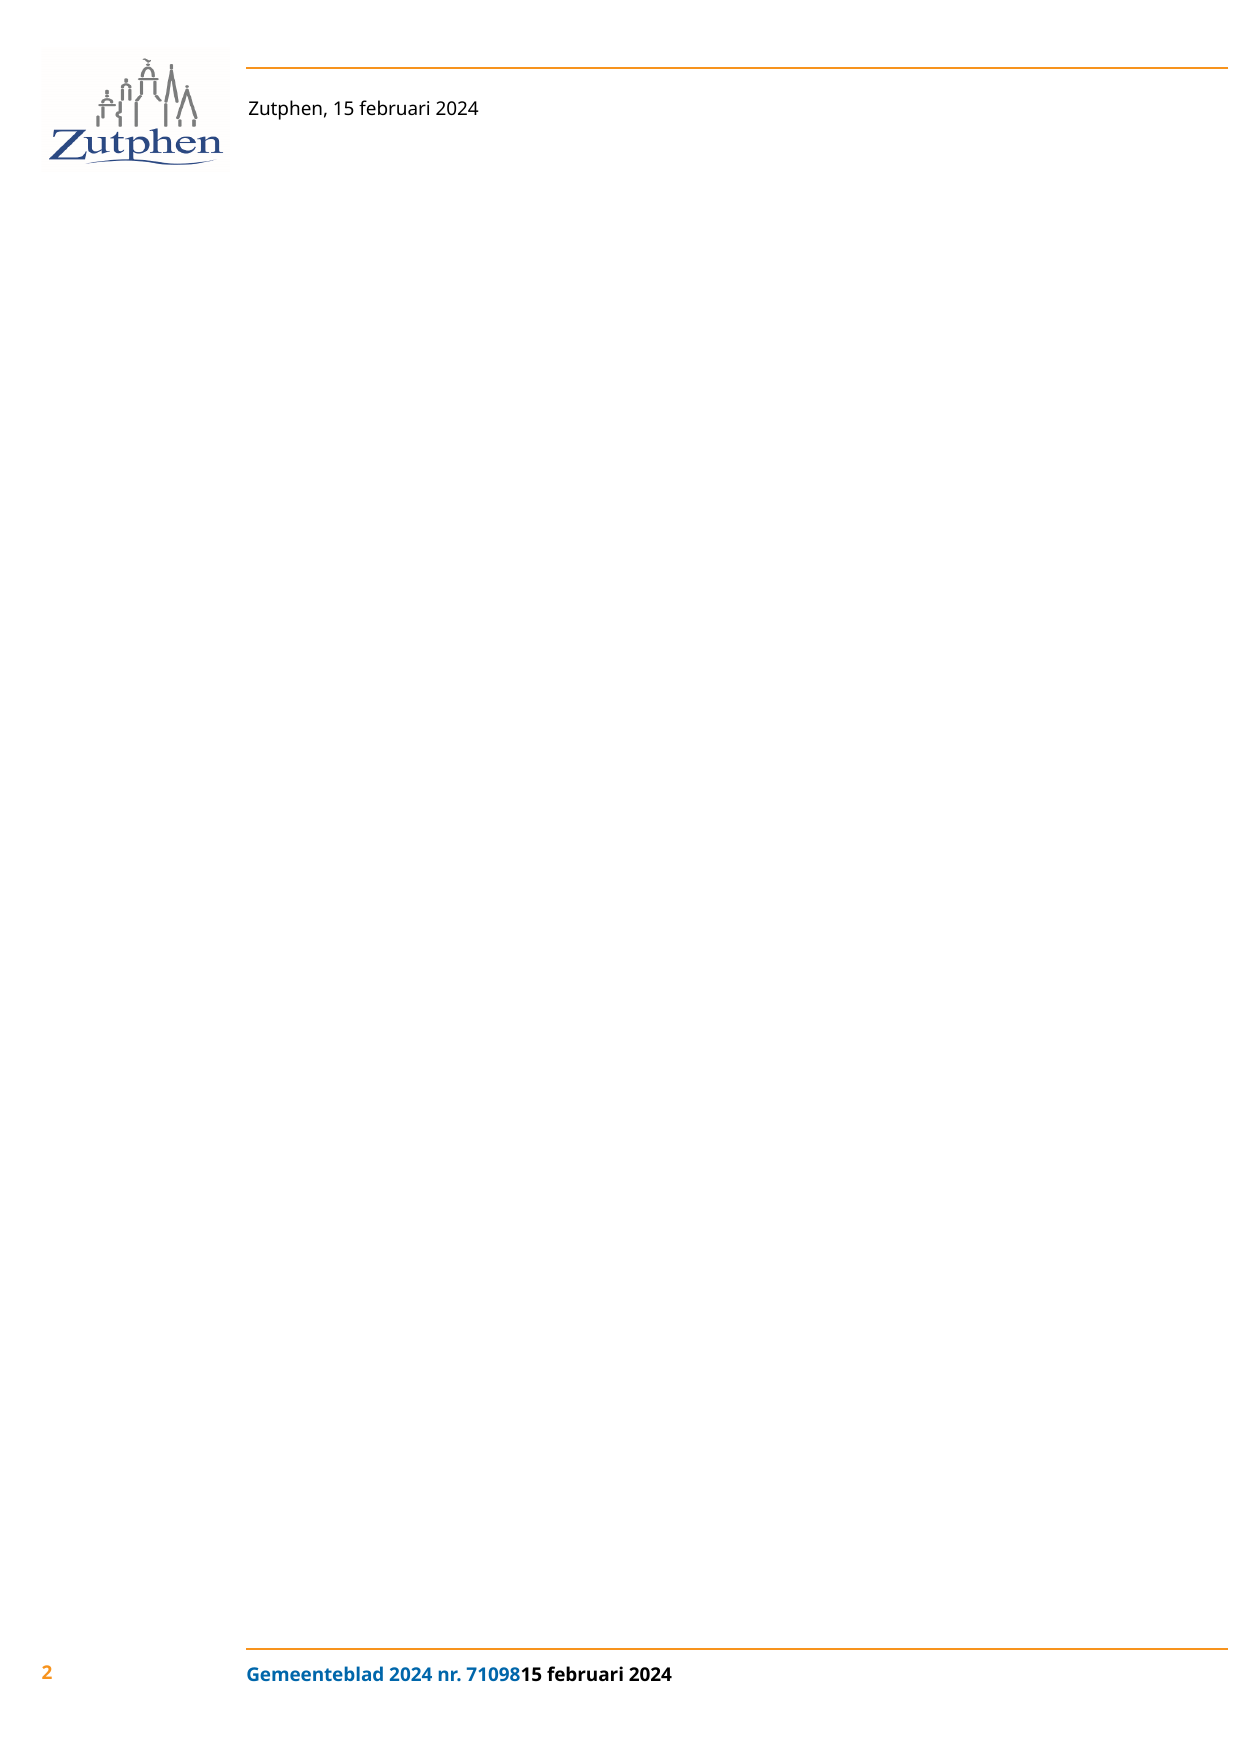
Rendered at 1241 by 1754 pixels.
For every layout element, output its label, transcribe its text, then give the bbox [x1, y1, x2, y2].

picture [41, 47, 231, 172]
text Zutphen, 15 februari 2024 [248, 95, 1152, 121]
